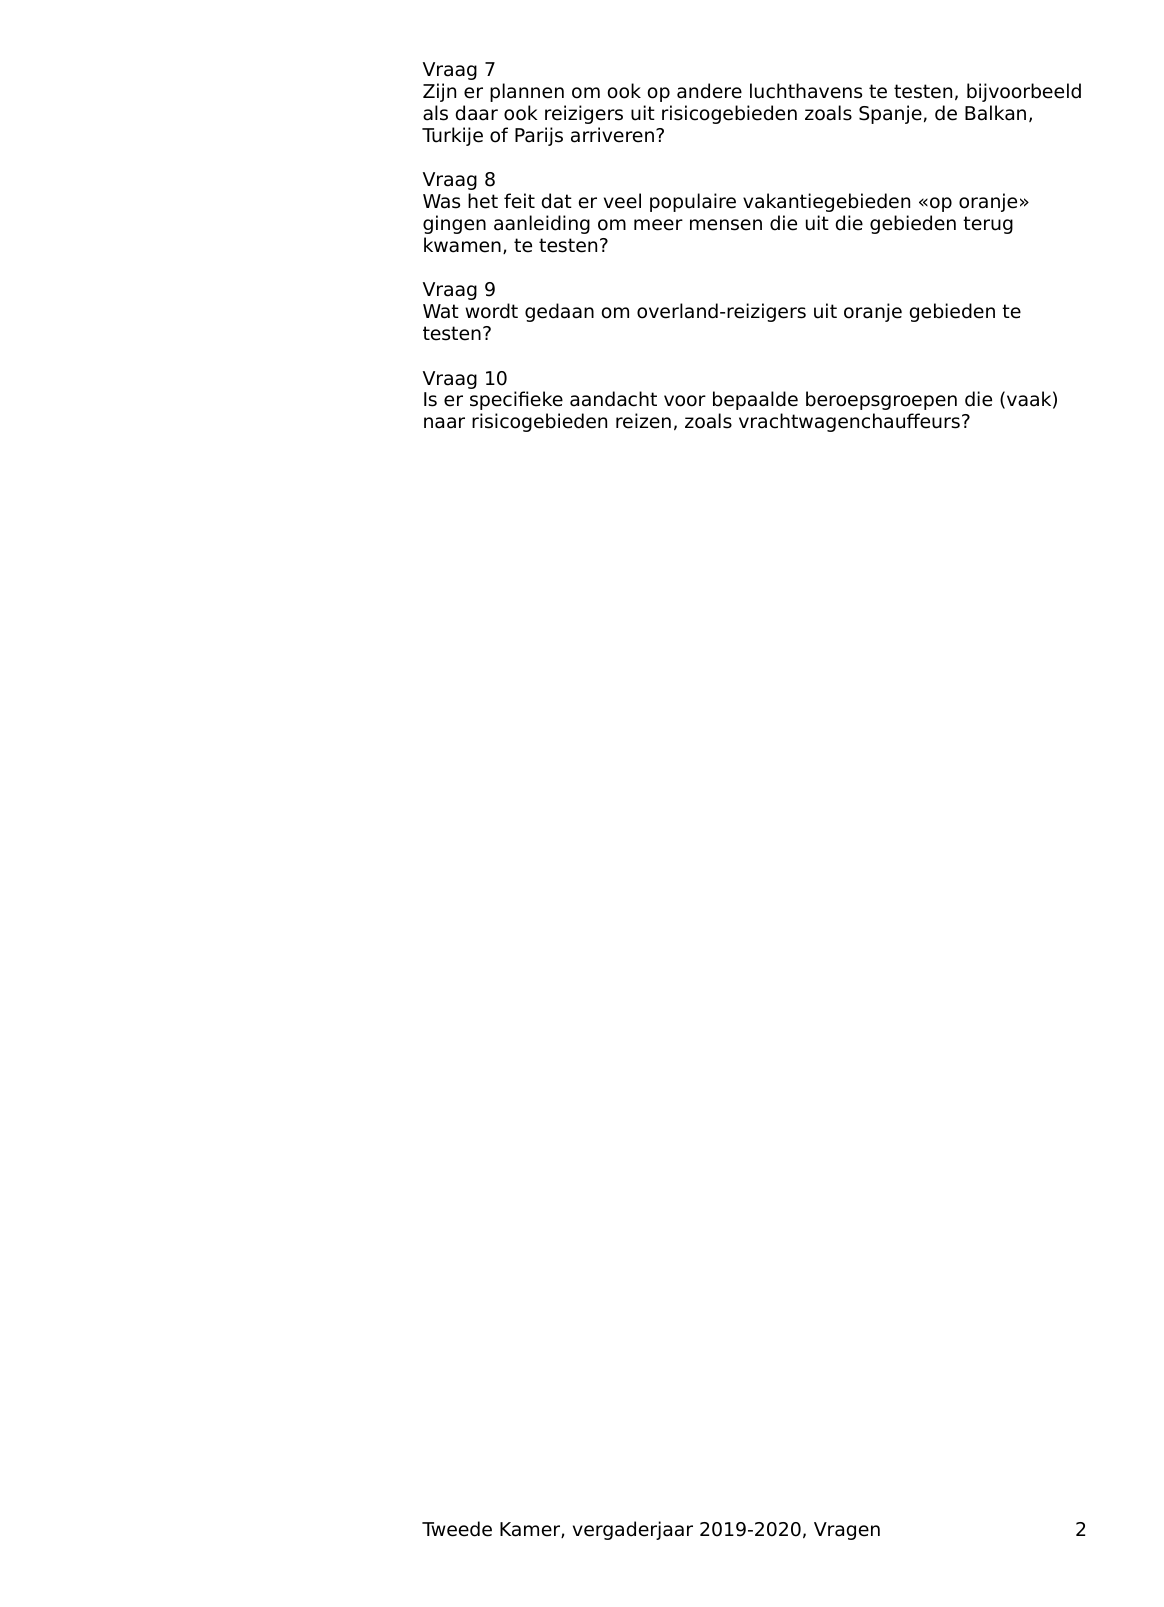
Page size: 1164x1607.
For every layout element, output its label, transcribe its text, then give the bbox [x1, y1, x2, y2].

text Was het feit dat er veel populaire vakantiegebieden «op oranje» gingen aanleiding om meer mensen die uit die gebieden terug kwamen, te testen? [422, 191, 1087, 257]
text Vraag 8 [422, 169, 1087, 191]
text Is er specifieke aandacht voor bepaalde beroepsgroepen die (vaak) naar risicogebieden reizen, zoals vrachtwagenchauffeurs? [422, 389, 1087, 433]
text Wat wordt gedaan om overland-reizigers uit oranje gebieden te testen? [422, 301, 1087, 345]
text Vraag 7 [422, 59, 1087, 81]
text Zijn er plannen om ook op andere luchthavens te testen, bijvoorbeeld als daar ook reizigers uit risicogebieden zoals Spanje, de Balkan, Turkije of Parijs arriveren? [422, 81, 1087, 147]
text Vraag 10 [422, 367, 1087, 389]
text Vraag 9 [422, 279, 1087, 301]
